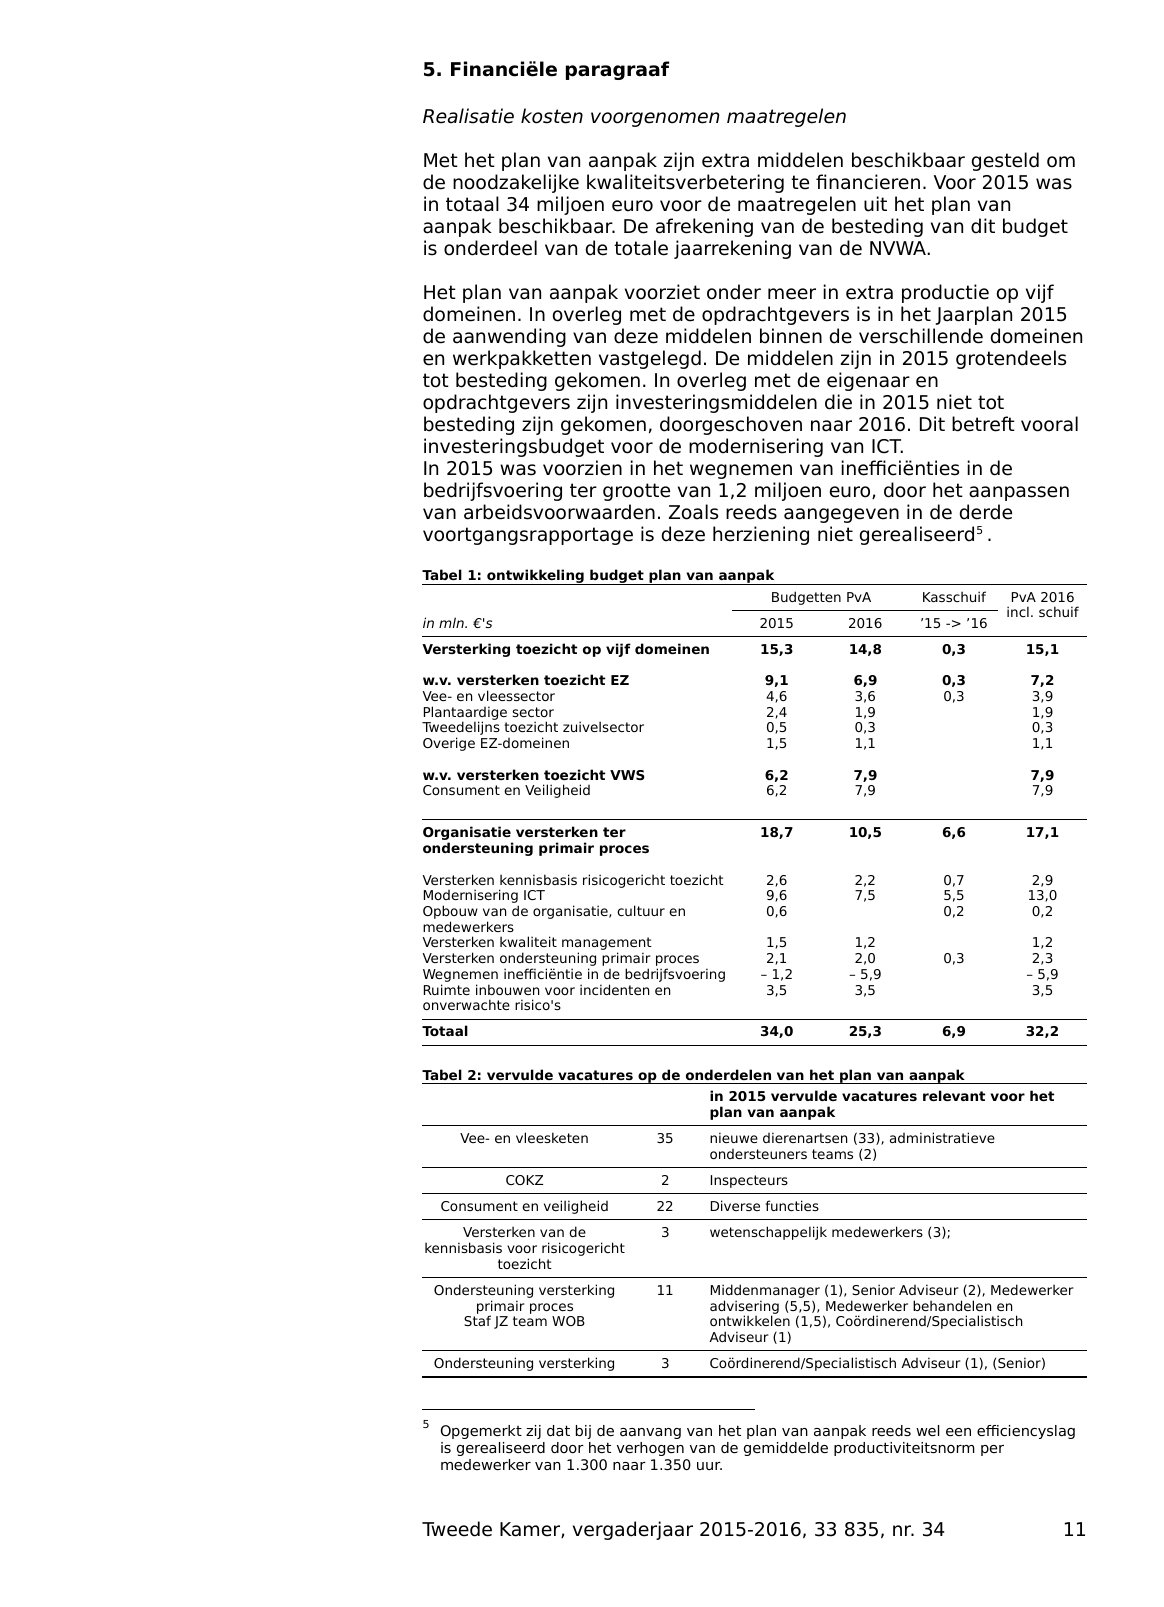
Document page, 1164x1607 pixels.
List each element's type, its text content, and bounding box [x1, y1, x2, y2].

table_cell [422, 1084, 703, 1125]
table_cell [821, 799, 909, 819]
table_cell 7,9 [821, 768, 909, 783]
table_cell 2 [627, 1168, 703, 1193]
table_cell 9,6 [732, 888, 821, 904]
table_cell 2,4 [732, 705, 821, 720]
table_cell 4,6 [732, 689, 821, 704]
table_cell 0,3 [910, 673, 998, 689]
table_cell 1,9 [998, 705, 1087, 720]
table_cell 1,5 [732, 736, 821, 752]
table_cell 6,9 [821, 673, 909, 689]
table_cell Coördinerend/Specialistisch Adviseur (1), (Senior) [703, 1351, 1087, 1376]
table_cell 2,0 [821, 951, 909, 967]
table_cell – 5,9 [821, 967, 909, 982]
table_cell 1,9 [821, 705, 909, 720]
table_cell [732, 799, 821, 819]
table_cell Middenmanager (1), Senior Adviseur (2), Medewerker advisering (5,5), Medewerker behandelen en ontwikkelen (1,5), Coördinerend/Specialistisch Adviseur (1) [703, 1278, 1087, 1350]
table_cell 0,6 [732, 904, 821, 935]
table_cell Modernisering ICT [422, 888, 732, 904]
table_cell 0,5 [732, 720, 821, 736]
table_cell 6,2 [732, 783, 821, 799]
text Opgemerkt zij dat bij de aanvang van het plan van aanpak reeds wel een efficiencyslag is gerealiseerd door het verhogen van de gemiddelde productiviteitsnorm per medewerker van 1.300 naar 1.350 uur. [422, 1418, 1087, 1474]
table_cell Versterken kwaliteit management [422, 935, 732, 951]
table_cell [732, 752, 821, 767]
table_cell 13,0 [998, 888, 1087, 904]
table_cell 14,8 [821, 637, 909, 657]
table_cell 17,1 [998, 820, 1087, 857]
table_cell 1,2 [821, 935, 909, 951]
table_cell Budgetten PvA [732, 585, 909, 610]
table_cell [422, 585, 732, 610]
table_cell 2,1 [732, 951, 821, 967]
table_cell – 1,2 [732, 967, 821, 982]
table_cell [910, 768, 998, 783]
table_cell Kasschuif [910, 585, 998, 610]
table_cell 6,9 [910, 1020, 998, 1045]
table_cell Inspecteurs [703, 1168, 1087, 1193]
table_cell Ondersteuning versterking primair proces Staf JZ team WOB [422, 1278, 627, 1350]
table_cell [910, 967, 998, 982]
table_cell 0,2 [998, 904, 1087, 935]
table_cell 34,0 [732, 1020, 821, 1045]
table_cell Versterken kennisbasis risicogericht toezicht [422, 872, 732, 888]
table_cell [422, 658, 732, 673]
text Het plan van aanpak voorziet onder meer in extra productie op vijf domeinen. In overleg met de opdrachtgevers is in het Jaarplan 2015 de aanwending van deze middelen binnen de verschillende domeinen en werkpakketten vastgelegd. De middelen zijn in 2015 grotendeels tot besteding gekomen. In overleg met de eigenaar en opdrachtgevers zijn investeringsmiddelen die in 2015 niet tot besteding zijn gekomen, doorgeschoven naar 2016. Dit betreft vooral investeringsbudget voor de modernisering van ICT. [422, 282, 1087, 458]
table_cell 15,1 [998, 637, 1087, 657]
table_cell Organisatie versterken ter ondersteuning primair proces [422, 820, 732, 857]
table_cell 7,5 [821, 888, 909, 904]
table_cell 9,1 [732, 673, 821, 689]
table_cell [821, 904, 909, 935]
table_cell 0,3 [821, 720, 909, 736]
table_cell [732, 857, 821, 872]
table_cell Plantaardige sector [422, 705, 732, 720]
table_cell 3,9 [998, 689, 1087, 704]
table_cell 2,2 [821, 872, 909, 888]
table_cell Vee- en vleesketen [422, 1126, 627, 1167]
table_cell [910, 935, 998, 951]
table_cell Consument en veiligheid [422, 1194, 627, 1219]
table_cell 0,3 [910, 689, 998, 704]
table_cell PvA 2016 incl. schuif [998, 585, 1087, 636]
table_cell [910, 658, 998, 673]
table_cell 7,9 [821, 783, 909, 799]
table_cell Ondersteuning versterking [422, 1351, 627, 1376]
table_cell 2015 [732, 611, 821, 636]
table_cell Wegnemen inefficiëntie in de bedrijfsvoering [422, 967, 732, 982]
table_cell [998, 799, 1087, 819]
table_cell Vee- en vleessector [422, 689, 732, 704]
table_cell Overige EZ-domeinen [422, 736, 732, 752]
table_cell Opbouw van de organisatie, cultuur en medewerkers [422, 904, 732, 935]
table_cell [998, 658, 1087, 673]
table_cell 0,2 [910, 904, 998, 935]
table_cell [998, 752, 1087, 767]
table_cell [910, 783, 998, 799]
table_cell 25,3 [821, 1020, 909, 1045]
table_cell [910, 736, 998, 752]
table_cell 3,6 [821, 689, 909, 704]
table_cell Totaal [422, 1020, 732, 1045]
table_cell [910, 752, 998, 767]
table_cell 7,2 [998, 673, 1087, 689]
table_cell nieuwe dierenartsen (33), administratieve ondersteuners teams (2) [703, 1126, 1087, 1167]
text Met het plan van aanpak zijn extra middelen beschikbaar gesteld om de noodzakelijke kwaliteitsverbetering te financieren. Voor 2015 was in totaal 34 miljoen euro voor de maatregelen uit het plan van aanpak beschikbaar. De afrekening van de besteding van dit budget is onderdeel van de totale jaarrekening van de NVWA. [422, 150, 1087, 260]
text In 2015 was voorzien in het wegnemen van inefficiënties in de bedrijfsvoering ter grootte van 1,2 miljoen euro, door het aanpassen van arbeidsvoorwaarden. Zoals reeds aangegeven in de derde voortgangsrapportage is deze herziening niet gerealiseerd. [422, 458, 1087, 546]
table_cell 32,2 [998, 1020, 1087, 1045]
table_cell wetenschappelijk medewerkers (3); [703, 1220, 1087, 1277]
table_cell 22 [627, 1194, 703, 1219]
table_cell Versterking toezicht op vijf domeinen [422, 637, 732, 657]
table_cell 5,5 [910, 888, 998, 904]
table_cell [732, 658, 821, 673]
table_cell Consument en Veiligheid [422, 783, 732, 799]
subtitle Realisatie kosten voorgenomen maatregelen [422, 106, 1087, 128]
table_cell [998, 857, 1087, 872]
table_cell 15,3 [732, 637, 821, 657]
table_cell [422, 799, 732, 819]
table_cell 0,3 [910, 951, 998, 967]
table_cell 1,1 [821, 736, 909, 752]
table_header Tabel 2: vervulde vacatures op de onderdelen van het plan van aanpak [422, 1068, 1087, 1083]
table_cell [821, 857, 909, 872]
table_cell 3,5 [821, 983, 909, 1018]
table_cell 0,3 [998, 720, 1087, 736]
table_cell 2,3 [998, 951, 1087, 967]
table_cell [910, 720, 998, 736]
table_cell 7,9 [998, 768, 1087, 783]
table_cell 3,5 [998, 983, 1087, 1018]
table_cell 1,2 [998, 935, 1087, 951]
table_cell ’15 -> ’16 [910, 611, 998, 636]
table_cell [422, 752, 732, 767]
table_cell [422, 857, 732, 872]
table_header Tabel 1: ontwikkeling budget plan van aanpak [422, 568, 1087, 584]
table_cell 2,9 [998, 872, 1087, 888]
table_cell [821, 658, 909, 673]
table_cell w.v. versterken toezicht EZ [422, 673, 732, 689]
table_cell 3,5 [732, 983, 821, 1018]
table_cell – 5,9 [998, 967, 1087, 982]
table_cell Versterken ondersteuning primair proces [422, 951, 732, 967]
table_cell w.v. versterken toezicht VWS [422, 768, 732, 783]
table_cell 3 [627, 1220, 703, 1277]
table_cell 2016 [821, 611, 909, 636]
table_cell [821, 752, 909, 767]
table_cell 18,7 [732, 820, 821, 857]
table_cell 0,3 [910, 637, 998, 657]
table_cell 6,2 [732, 768, 821, 783]
table_cell 3 [627, 1351, 703, 1376]
table_cell 10,5 [821, 820, 909, 857]
table_cell in 2015 vervulde vacatures relevant voor het plan van aanpak [703, 1084, 1087, 1125]
subtitle 5. Financiële paragraaf [422, 59, 1087, 81]
table_cell 7,9 [998, 783, 1087, 799]
table_cell Ruimte inbouwen voor incidenten en onverwachte risico's [422, 983, 732, 1018]
table_cell [910, 857, 998, 872]
table_cell 11 [627, 1278, 703, 1350]
table_cell Versterken van de kennisbasis voor risicogericht toezicht [422, 1220, 627, 1277]
table_cell [910, 983, 998, 1018]
table_cell [910, 799, 998, 819]
table_cell 1,5 [732, 935, 821, 951]
table_cell 0,7 [910, 872, 998, 888]
table_cell 2,6 [732, 872, 821, 888]
table_cell 35 [627, 1126, 703, 1167]
table_cell Tweedelijns toezicht zuivelsector [422, 720, 732, 736]
table_cell Diverse functies [703, 1194, 1087, 1219]
table_cell in mln. €'s [422, 610, 732, 636]
table_cell 1,1 [998, 736, 1087, 752]
table_cell COKZ [422, 1168, 627, 1193]
table_cell 6,6 [910, 820, 998, 857]
table_cell [910, 705, 998, 720]
